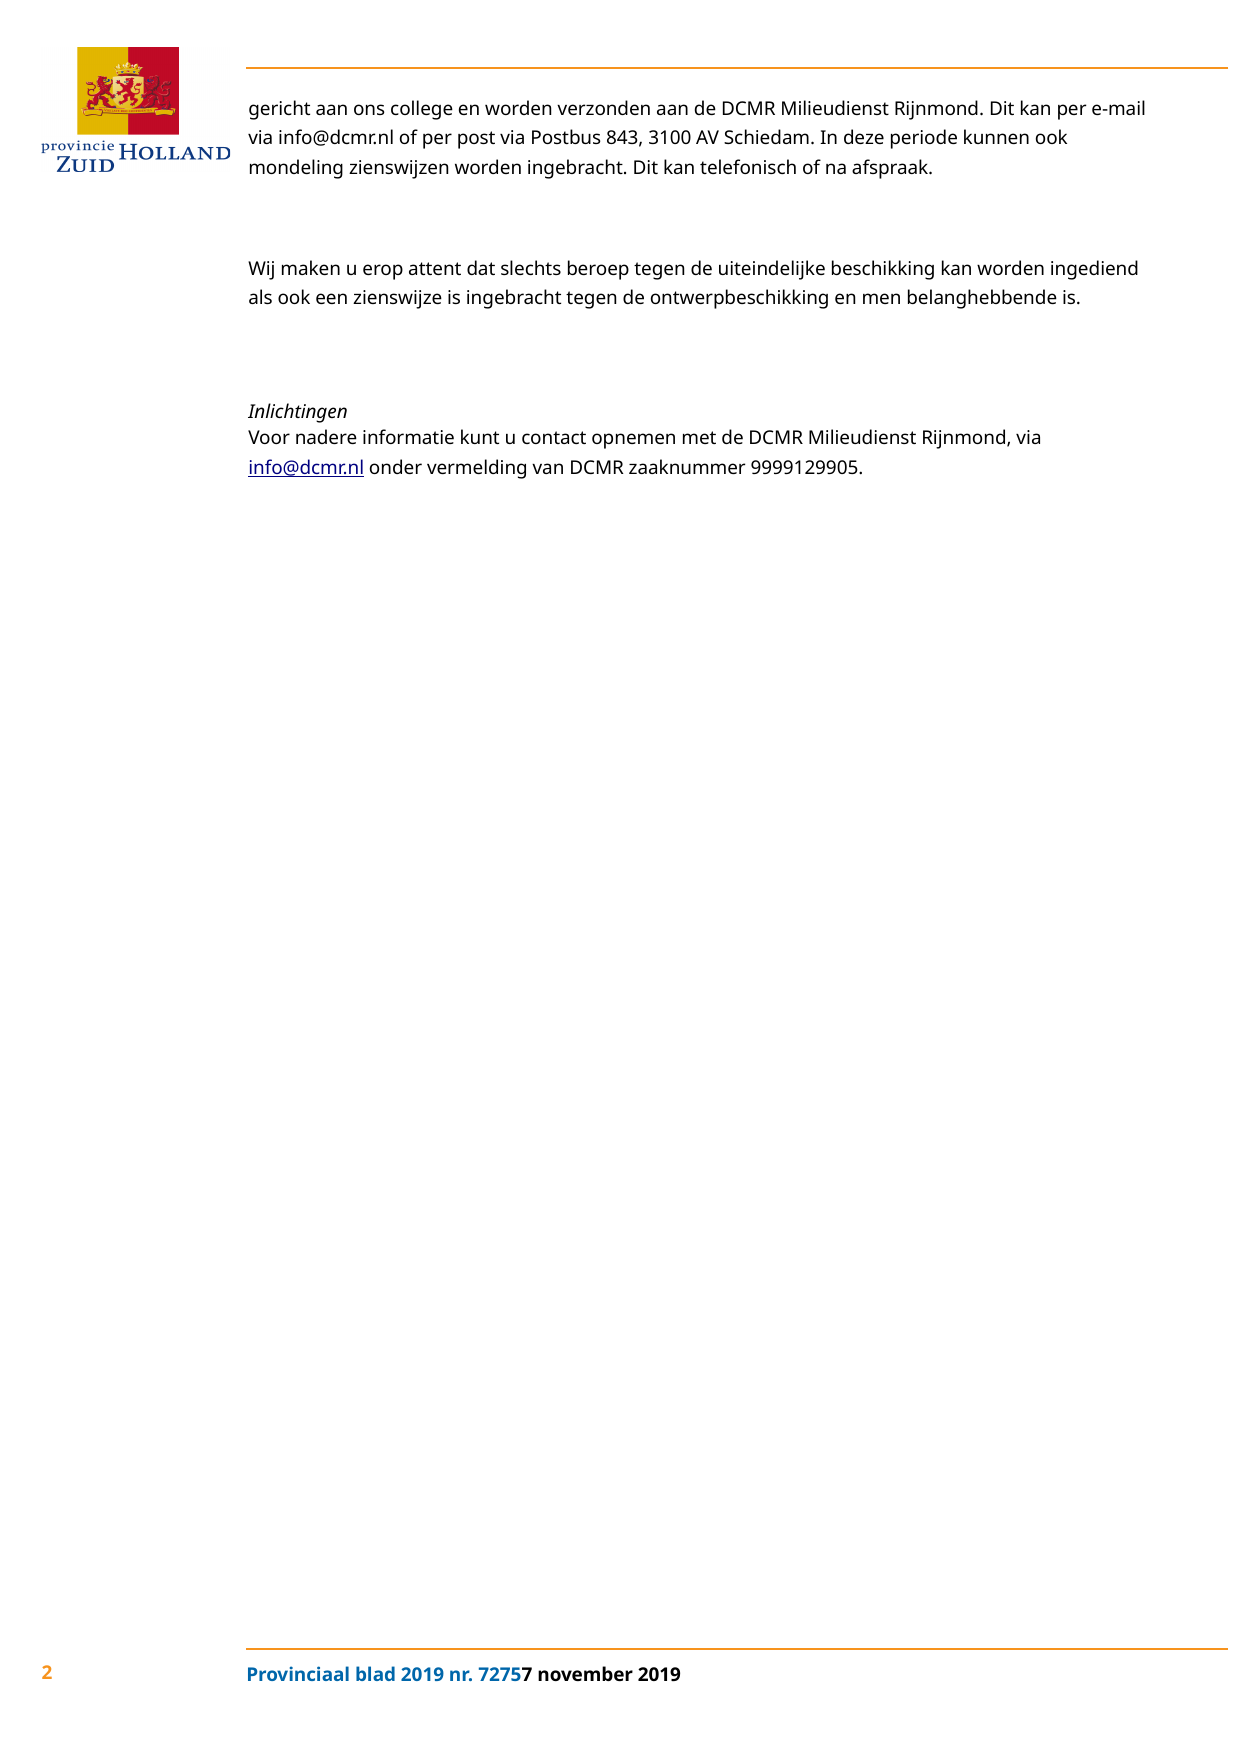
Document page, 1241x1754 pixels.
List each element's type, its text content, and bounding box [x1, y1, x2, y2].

text Voor nadere informatie kunt u contact opnemen met de DCMR Milieudienst Rijnmond, via info@dcmr.nl onder vermelding van DCMR zaaknummer 9999129905. [248, 424, 1152, 480]
text gericht aan ons college en worden verzonden aan de DCMR Milieudienst Rijnmond. Dit kan per e-mail via info@dcmr.nl of per post via Postbus 843, 3100 AV Schiedam. In deze periode kunnen ook mondeling zienswijzen worden ingebracht. Dit kan telefonisch of na afspraak. [248, 95, 1152, 180]
text Wij maken u erop attent dat slechts beroep tegen de uiteindelijke beschikking kan worden ingediend als ook een zienswijze is ingebracht tegen de ontwerpbeschikking en men belanghebbende is. [248, 255, 1152, 310]
text Inlichtingen [248, 399, 1152, 424]
picture [41, 47, 231, 172]
